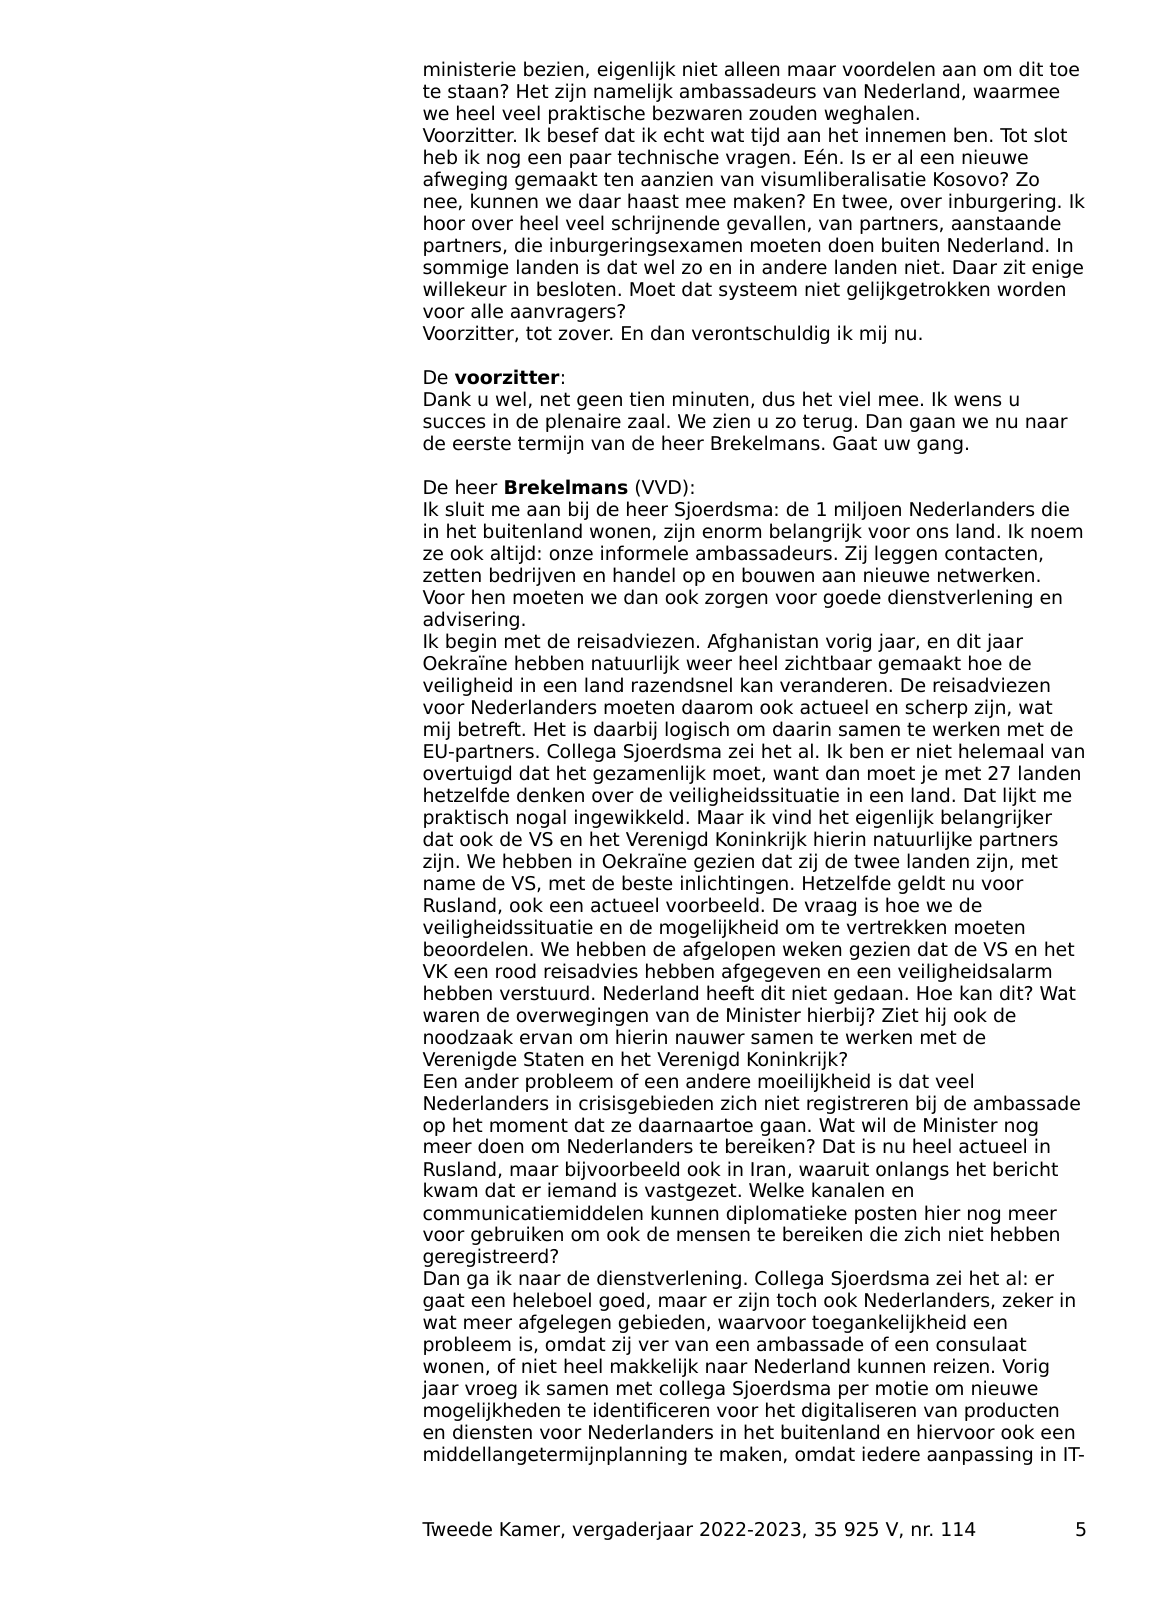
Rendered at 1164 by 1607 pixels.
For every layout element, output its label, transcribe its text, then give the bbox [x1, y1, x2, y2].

text De heer Brekelmans (VVD): [422, 477, 1087, 499]
text Dank u wel, net geen tien minuten, dus het viel mee. Ik wens u succes in de plenaire zaal. We zien u zo terug. Dan gaan we nu naar de eerste termijn van de heer Brekelmans. Gaat uw gang. [422, 389, 1087, 455]
text Ik begin met de reisadviezen. Afghanistan vorig jaar, en dit jaar Oekraïne hebben natuurlijk weer heel zichtbaar gemaakt hoe de veiligheid in een land razendsnel kan veranderen. De reisadviezen voor Nederlanders moeten daarom ook actueel en scherp zijn, wat mij betreft. Het is daarbij logisch om daarin samen te werken met de EU-partners. Collega Sjoerdsma zei het al. Ik ben er niet helemaal van overtuigd dat het gezamenlijk moet, want dan moet je met 27 landen hetzelfde denken over de veiligheidssituatie in een land. Dat lijkt me praktisch nogal ingewikkeld. Maar ik vind het eigenlijk belangrijker dat ook de VS en het Verenigd Koninkrijk hierin natuurlijke partners zijn. We hebben in Oekraïne gezien dat zij de twee landen zijn, met name de VS, met de beste inlichtingen. Hetzelfde geldt nu voor Rusland, ook een actueel voorbeeld. De vraag is hoe we de veiligheidssituatie en de mogelijkheid om te vertrekken moeten beoordelen. We hebben de afgelopen weken gezien dat de VS en het VK een rood reisadvies hebben afgegeven en een veiligheidsalarm hebben verstuurd. Nederland heeft dit niet gedaan. Hoe kan dit? Wat waren de overwegingen van de Minister hierbij? Ziet hij ook de noodzaak ervan om hierin nauwer samen te werken met de Verenigde Staten en het Verenigd Koninkrijk? [422, 631, 1087, 1071]
text Ik sluit me aan bij de heer Sjoerdsma: de 1 miljoen Nederlanders die in het buitenland wonen, zijn enorm belangrijk voor ons land. Ik noem ze ook altijd: onze informele ambassadeurs. Zij leggen contacten, zetten bedrijven en handel op en bouwen aan nieuwe netwerken. Voor hen moeten we dan ook zorgen voor goede dienstverlening en advisering. [422, 499, 1087, 631]
text ministerie bezien, eigenlijk niet alleen maar voordelen aan om dit toe te staan? Het zijn namelijk ambassadeurs van Nederland, waarmee we heel veel praktische bezwaren zouden weghalen. [422, 59, 1087, 125]
text De voorzitter: [422, 367, 1087, 389]
text Voorzitter, tot zover. En dan verontschuldig ik mij nu. [422, 323, 1087, 345]
text Voorzitter. Ik besef dat ik echt wat tijd aan het innemen ben. Tot slot heb ik nog een paar technische vragen. Eén. Is er al een nieuwe afweging gemaakt ten aanzien van visumliberalisatie Kosovo? Zo nee, kunnen we daar haast mee maken? En twee, over inburgering. Ik hoor over heel veel schrijnende gevallen, van partners, aanstaande partners, die inburgeringsexamen moeten doen buiten Nederland. In sommige landen is dat wel zo en in andere landen niet. Daar zit enige willekeur in besloten. Moet dat systeem niet gelijkgetrokken worden voor alle aanvragers? [422, 125, 1087, 323]
text Een ander probleem of een andere moeilijkheid is dat veel Nederlanders in crisisgebieden zich niet registreren bij de ambassade op het moment dat ze daarnaartoe gaan. Wat wil de Minister nog meer doen om Nederlanders te bereiken? Dat is nu heel actueel in Rusland, maar bijvoorbeeld ook in Iran, waaruit onlangs het bericht kwam dat er iemand is vastgezet. Welke kanalen en communicatiemiddelen kunnen diplomatieke posten hier nog meer voor gebruiken om ook de mensen te bereiken die zich niet hebben geregistreerd? [422, 1071, 1087, 1268]
text Dan ga ik naar de dienstverlening. Collega Sjoerdsma zei het al: er gaat een heleboel goed, maar er zijn toch ook Nederlanders, zeker in wat meer afgelegen gebieden, waarvoor toegankelijkheid een probleem is, omdat zij ver van een ambassade of een consulaat wonen, of niet heel makkelijk naar Nederland kunnen reizen. Vorig jaar vroeg ik samen met collega Sjoerdsma per motie om nieuwe mogelijkheden te identificeren voor het digitaliseren van producten en diensten voor Nederlanders in het buitenland en hiervoor ook een middellangetermijnplanning te maken, omdat iedere aanpassing in IT- [422, 1268, 1087, 1466]
